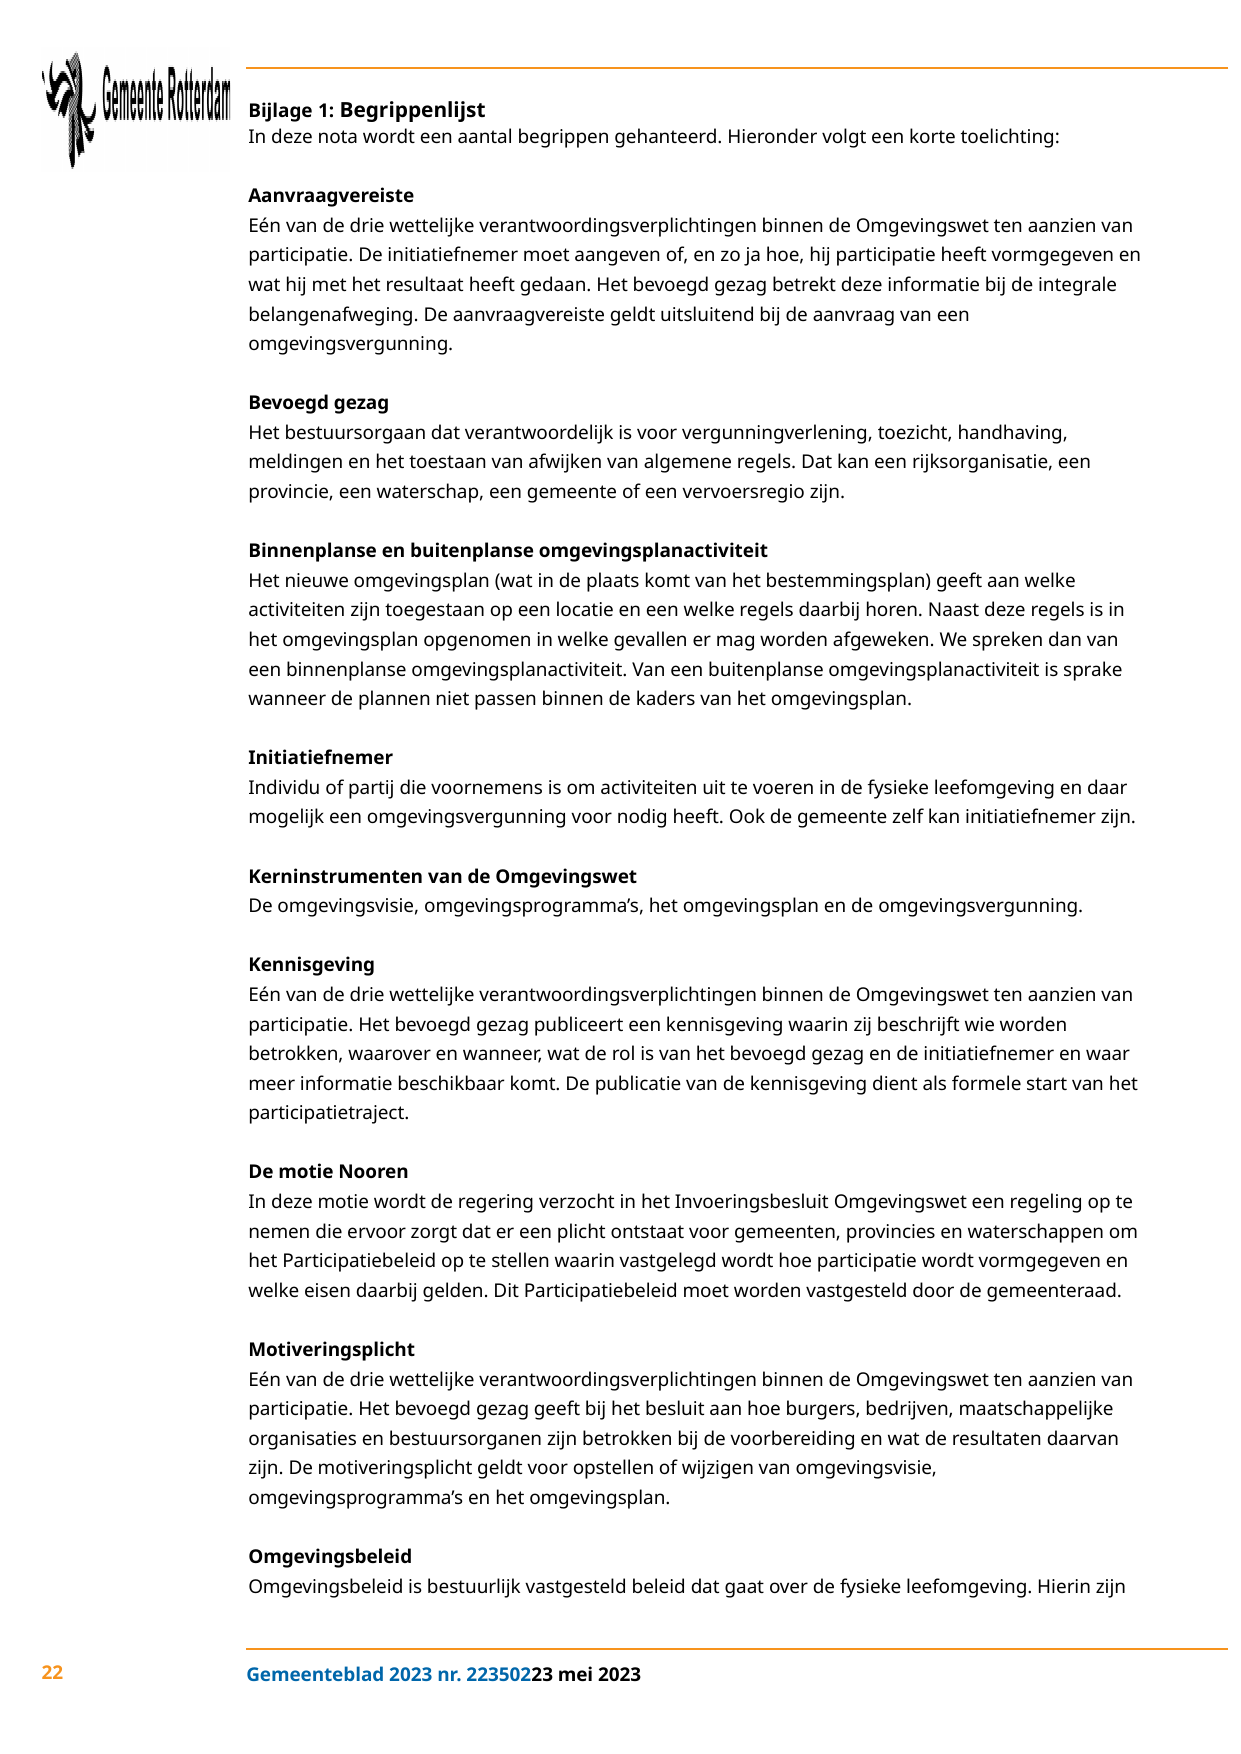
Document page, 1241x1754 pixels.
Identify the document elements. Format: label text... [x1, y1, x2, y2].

text Eén van de drie wettelijke verantwoordingsverplichtingen binnen de Omgevingswet ten aanzien van participatie. Het bevoegd gezag publiceert een kennisgeving waarin zij beschrijft wie worden betrokken, waarover en wanneer, wat de rol is van het bevoegd gezag en de initiatiefnemer en waar meer informatie beschikbaar komt. De publicatie van de kennisgeving dient als formele start van het participatietraject. [248, 981, 1152, 1125]
text Aanvraagvereiste [248, 182, 1152, 208]
text De omgevingsvisie, omgevingsprogramma’s, het omgevingsplan en de omgevingsvergunning. [248, 892, 1152, 918]
picture [41, 47, 231, 172]
text Het bestuursorgaan dat verantwoordelijk is voor vergunningverlening, toezicht, handhaving, meldingen en het toestaan van afwijken van algemene regels. Dat kan een rijksorganisatie, een provincie, een waterschap, een gemeente of een vervoersregio zijn. [248, 419, 1152, 504]
text Bijlage 1: Begrippenlijst [248, 95, 1152, 123]
text De motie Nooren [248, 1159, 1152, 1184]
text In deze nota wordt een aantal begrippen gehanteerd. Hieronder volgt een korte toelichting: [248, 123, 1152, 149]
text Binnenplanse en buitenplanse omgevingsplanactiviteit [248, 537, 1152, 563]
text Omgevingsbeleid is bestuurlijk vastgesteld beleid dat gaat over de fysieke leefomgeving. Hierin zijn [248, 1573, 1152, 1599]
text Bevoegd gezag [248, 389, 1152, 415]
text Omgevingsbeleid [248, 1543, 1152, 1569]
text Motiveringsplicht [248, 1336, 1152, 1362]
text Kennisgeving [248, 952, 1152, 977]
text Initiatiefnemer [248, 744, 1152, 770]
text Individu of partij die voornemens is om activiteiten uit te voeren in de fysieke leefomgeving en daar mogelijk een omgevingsvergunning voor nodig heeft. Ook de gemeente zelf kan initiatiefnemer zijn. [248, 774, 1152, 829]
text Het nieuwe omgevingsplan (wat in de plaats komt van het bestemmingsplan) geeft aan welke activiteiten zijn toegestaan op een locatie en een welke regels daarbij horen. Naast deze regels is in het omgevingsplan opgenomen in welke gevallen er mag worden afgeweken. We spreken dan van een binnenplanse omgevingsplanactiviteit. Van een buitenplanse omgevingsplanactiviteit is sprake wanneer de plannen niet passen binnen de kaders van het omgevingsplan. [248, 567, 1152, 711]
text Eén van de drie wettelijke verantwoordingsverplichtingen binnen de Omgevingswet ten aanzien van participatie. Het bevoegd gezag geeft bij het besluit aan hoe burgers, bedrijven, maatschappelijke organisaties en bestuursorganen zijn betrokken bij de voorbereiding en wat de resultaten daarvan zijn. De motiveringsplicht geldt voor opstellen of wijzigen van omgevingsvisie, omgevingsprogramma’s en het omgevingsplan. [248, 1366, 1152, 1510]
text Eén van de drie wettelijke verantwoordingsverplichtingen binnen de Omgevingswet ten aanzien van participatie. De initiatiefnemer moet aangeven of, en zo ja hoe, hij participatie heeft vormgegeven en wat hij met het resultaat heeft gedaan. Het bevoegd gezag betrekt deze informatie bij de integrale belangenafweging. De aanvraagvereiste geldt uitsluitend bij de aanvraag van een omgevingsvergunning. [248, 212, 1152, 356]
text Kerninstrumenten van de Omgevingswet [248, 863, 1152, 889]
text In deze motie wordt de regering verzocht in het Invoeringsbesluit Omgevingswet een regeling op te nemen die ervoor zorgt dat er een plicht ontstaat voor gemeenten, provincies en waterschappen om het Participatiebeleid op te stellen waarin vastgelegd wordt hoe participatie wordt vormgegeven en welke eisen daarbij gelden. Dit Participatiebeleid moet worden vastgesteld door de gemeenteraad. [248, 1188, 1152, 1303]
